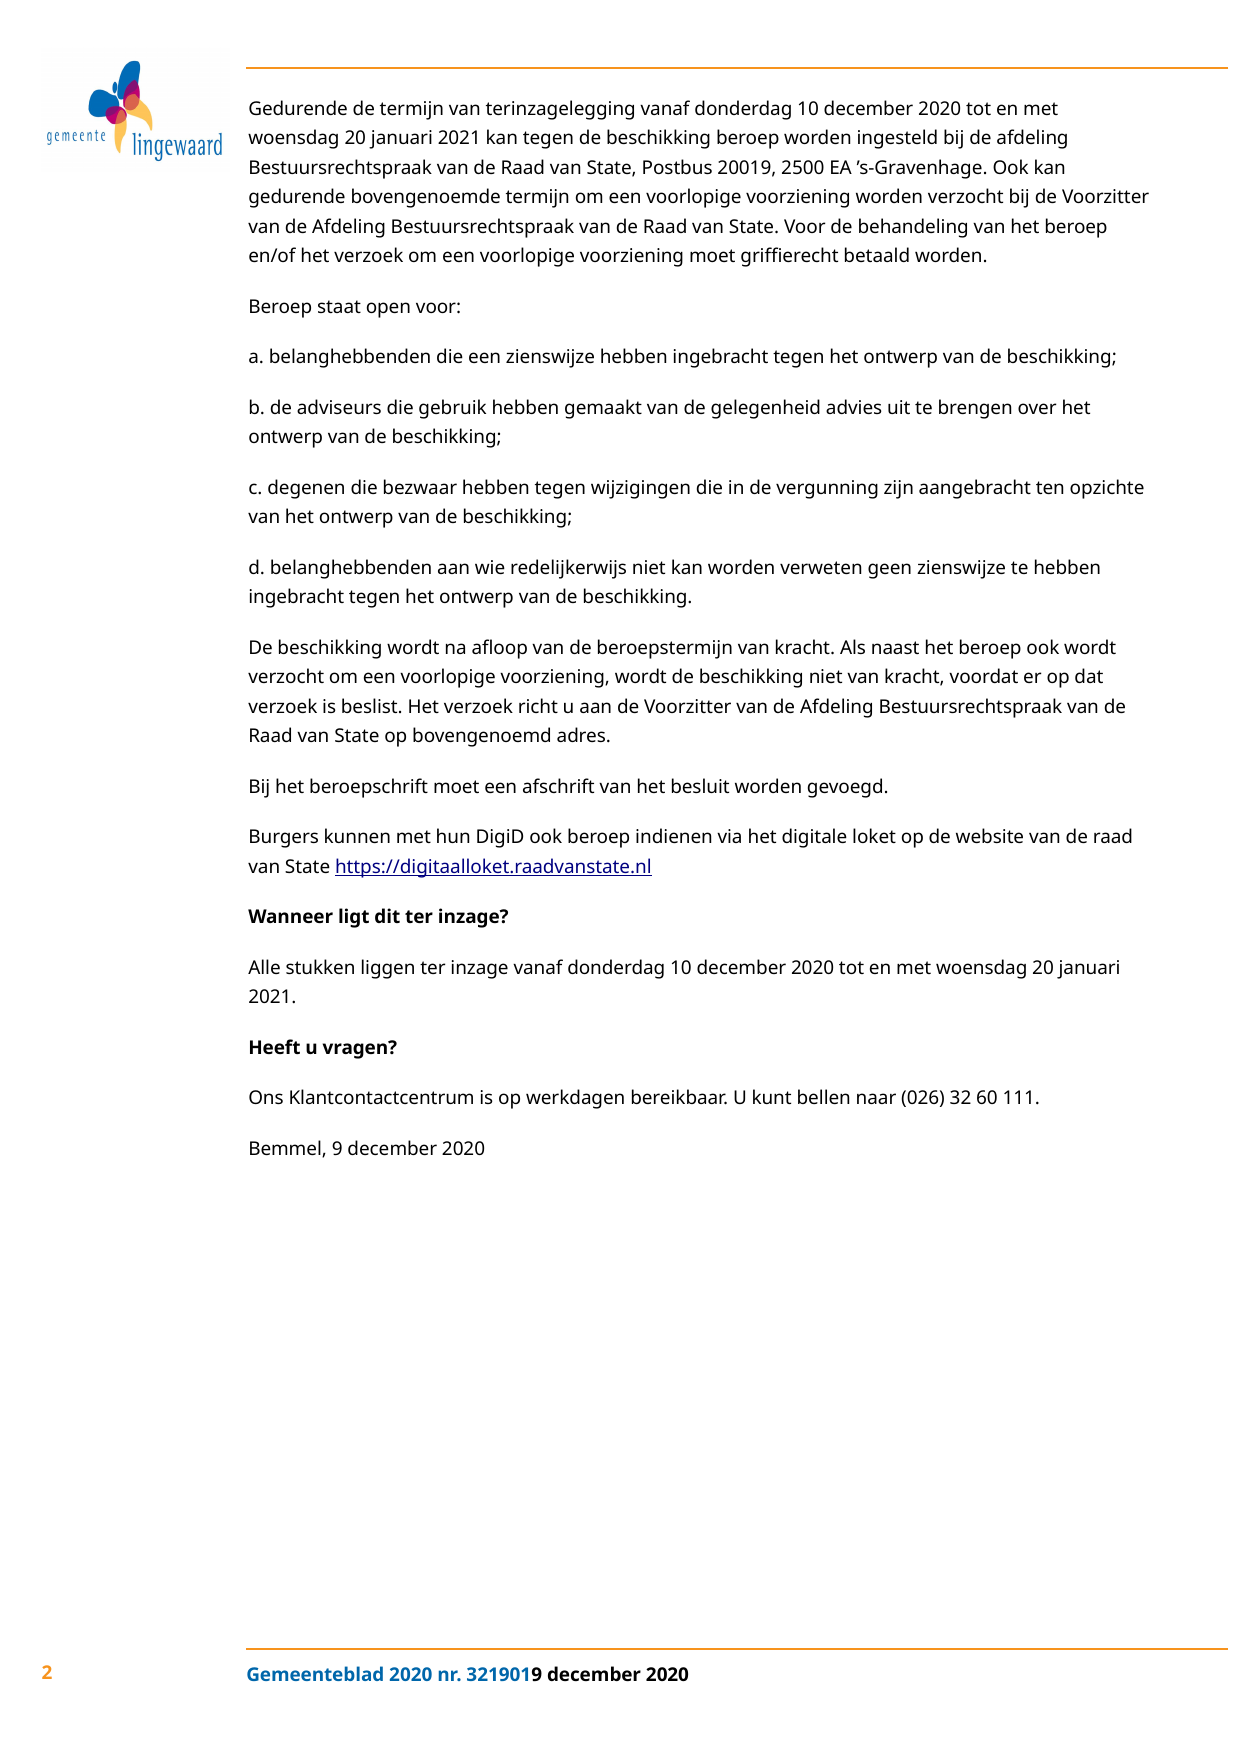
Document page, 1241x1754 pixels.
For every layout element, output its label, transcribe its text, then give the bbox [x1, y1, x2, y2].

text De beschikking wordt na afloop van de beroepstermijn van kracht. Als naast het beroep ook wordt verzocht om een voorlopige voorziening, wordt de beschikking niet van kracht, voordat er op dat verzoek is beslist. Het verzoek richt u aan de Voorzitter van de Afdeling Bestuursrechtspraak van de Raad van State op bovengenoemd adres. [248, 634, 1152, 748]
text Alle stukken liggen ter inzage vanaf donderdag 10 december 2020 tot en met woensdag 20 januari 2021. [248, 954, 1152, 1009]
text b. de adviseurs die gebruik hebben gemaakt van de gelegenheid advies uit te brengen over het ontwerp van de beschikking; [248, 394, 1152, 449]
text Ons Klantcontactcentrum is op werkdagen bereikbaar. U kunt bellen naar (026) 32 60 111. [248, 1084, 1152, 1110]
text a. belanghebbenden die een zienswijze hebben ingebracht tegen het ontwerp van de beschikking; [248, 343, 1152, 369]
text Beroep staat open voor: [248, 293, 1152, 319]
text Bij het beroepschrift moet een afschrift van het besluit worden gevoegd. [248, 773, 1152, 799]
text Gedurende de termijn van terinzagelegging vanaf donderdag 10 december 2020 tot en met woensdag 20 januari 2021 kan tegen de beschikking beroep worden ingesteld bij de afdeling Bestuursrechtspraak van de Raad van State, Postbus 20019, 2500 EA ’s-Gravenhage. Ook kan gedurende bovengenoemde termijn om een voorlopige voorziening worden verzocht bij de Voorzitter van de Afdeling Bestuursrechtspraak van de Raad van State. Voor de behandeling van het beroep en/of het verzoek om een voorlopige voorziening moet griffierecht betaald worden. [248, 95, 1152, 268]
picture [41, 47, 231, 172]
text c. degenen die bezwaar hebben tegen wijzigingen die in de vergunning zijn aangebracht ten opzichte van het ontwerp van de beschikking; [248, 474, 1152, 529]
text Heeft u vragen? [248, 1034, 1152, 1060]
text Burgers kunnen met hun DigiD ook beroep indienen via het digitale loket op de website van de raad van State https://digitaalloket.raadvanstate.nl [248, 823, 1152, 879]
text d. belanghebbenden aan wie redelijkerwijs niet kan worden verweten geen zienswijze te hebben ingebracht tegen het ontwerp van de beschikking. [248, 554, 1152, 609]
text Bemmel, 9 december 2020 [248, 1135, 1152, 1161]
text Wanneer ligt dit ter inzage? [248, 903, 1152, 929]
